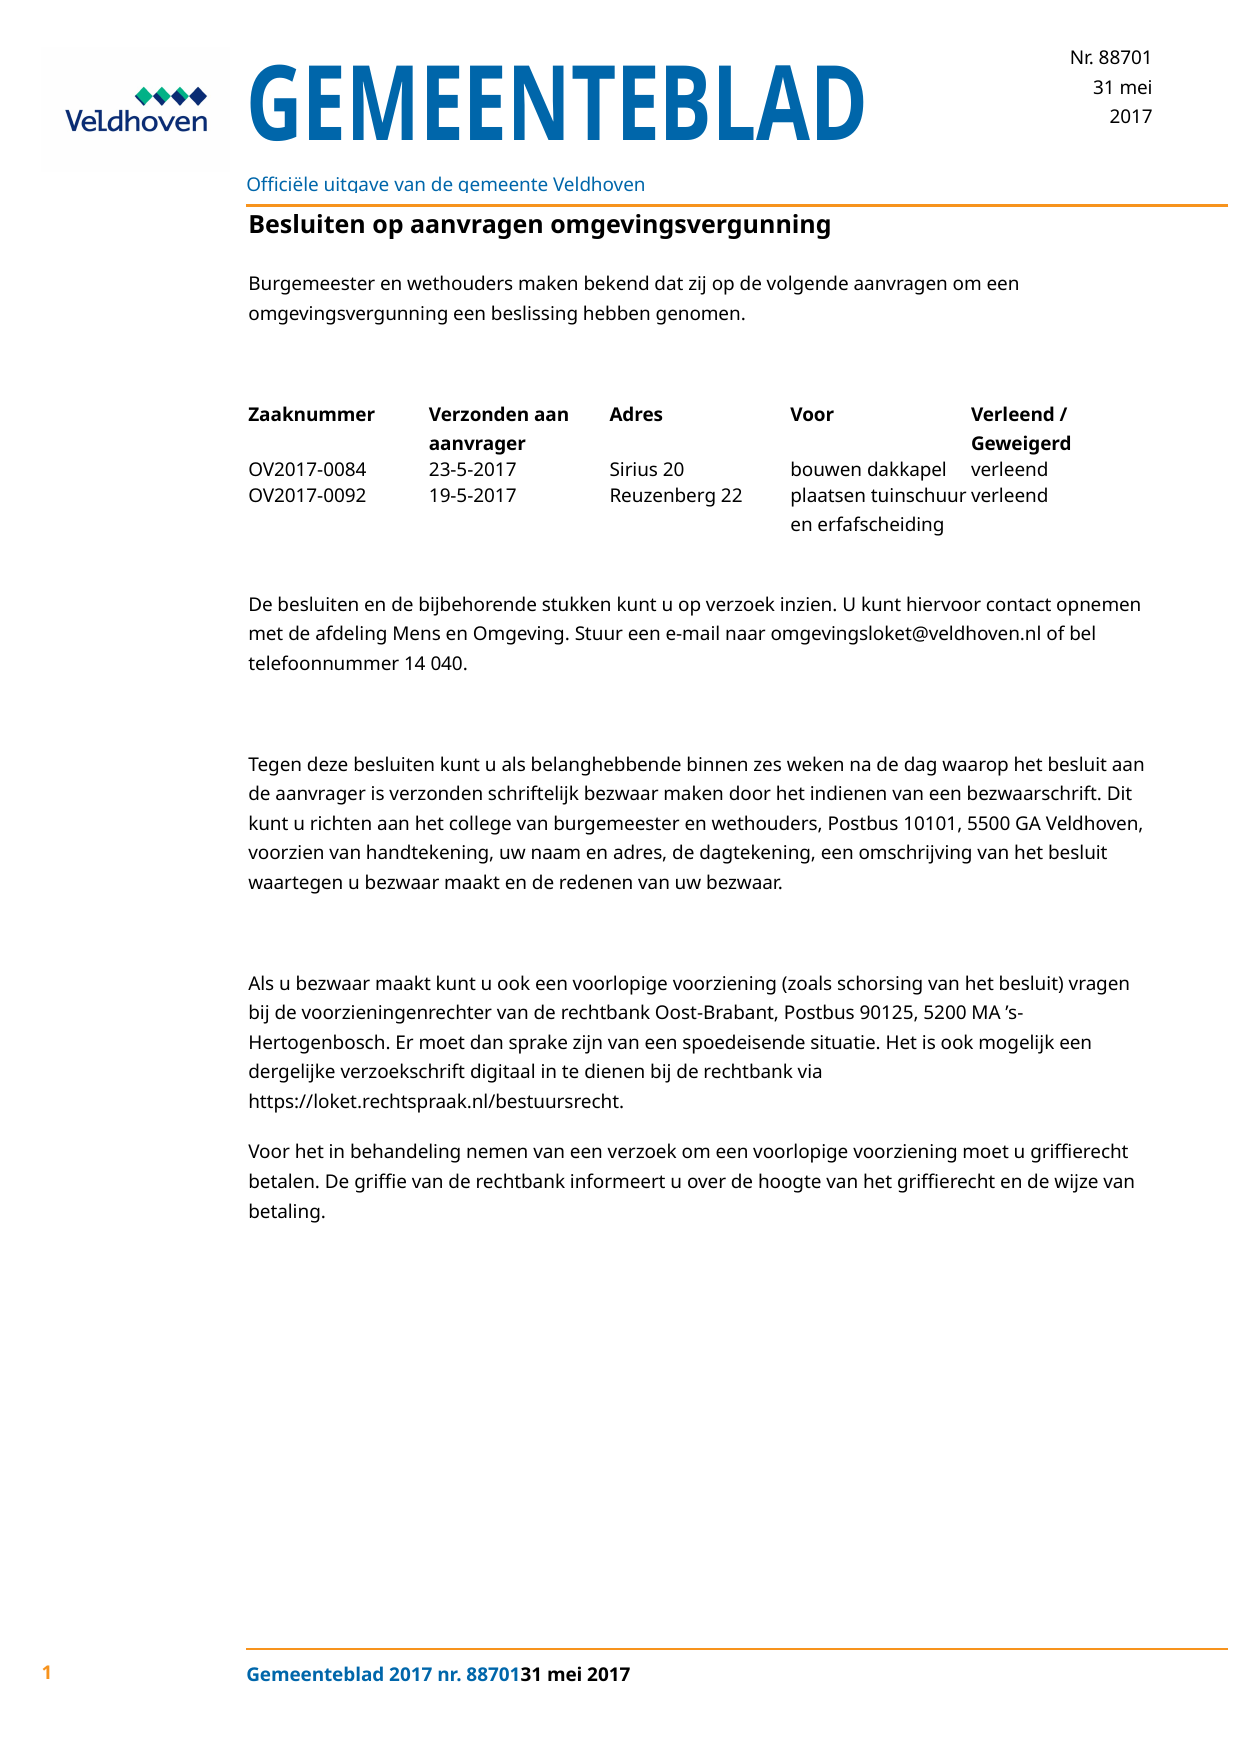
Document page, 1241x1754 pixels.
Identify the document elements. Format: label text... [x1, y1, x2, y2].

table_cell bouwen dakkapel [790, 456, 971, 482]
table_cell OV2017-0092 [248, 482, 429, 537]
table_cell verleend [971, 482, 1152, 537]
table_cell OV2017-0084 [248, 456, 429, 482]
text De besluiten en de bijbehorende stukken kunt u op verzoek inzien. U kunt hiervoor contact opnemen met de afdeling Mens en Omgeving. Stuur een e-mail naar omgevingsloket@veldhoven.nl of bel telefoonnummer 14 040. [248, 591, 1152, 676]
picture [41, 47, 231, 172]
table_header Voor [790, 401, 971, 456]
table_header Verzonden aan aanvrager [429, 401, 609, 456]
text Burgemeester en wethouders maken bekend dat zij op de volgende aanvragen om een omgevingsvergunning een beslissing hebben genomen. [248, 270, 1152, 326]
table_cell Sirius 20 [609, 456, 790, 482]
text Tegen deze besluiten kunt u als belanghebbende binnen zes weken na de dag waarop het besluit aan de aanvrager is verzonden schriftelijk bezwaar maken door het indienen van een bezwaarschrift. Dit kunt u richten aan het college van burgemeester en wethouders, Postbus 10101, 5500 GA Veldhoven, voorzien van handtekening, uw naam en adres, de dagtekening, een omschrijving van het besluit waartegen u bezwaar maakt en de redenen van uw bezwaar. [248, 751, 1152, 895]
text Besluiten op aanvragen omgevingsvergunning [248, 207, 1152, 241]
table_cell 23-5-2017 [429, 456, 609, 482]
table_cell 19-5-2017 [429, 482, 609, 537]
table_cell plaatsen tuinschuur en erfafscheiding [790, 482, 971, 537]
table_header Adres [609, 401, 790, 456]
table_cell Reuzenberg 22 [609, 482, 790, 537]
table_header Verleend / Geweigerd [971, 401, 1152, 456]
text Voor het in behandeling nemen van een verzoek om een voorlopige voorziening moet u griffierecht betalen. De griffie van de rechtbank informeert u over de hoogte van het griffierecht en de wijze van betaling. [248, 1139, 1152, 1224]
text Als u bezwaar maakt kunt u ook een voorlopige voorziening (zoals schorsing van het besluit) vragen bij de voorzieningenrechter van de rechtbank Oost-Brabant, Postbus 90125, 5200 MA ’s-Hertogenbosch. Er moet dan sprake zijn van een spoedeisende situatie. Het is ook mogelijk een dergelijke verzoekschrift digitaal in te dienen bij de rechtbank via https://loket.rechtspraak.nl/bestuursrecht. [248, 970, 1152, 1114]
table_header Zaaknummer [248, 401, 429, 456]
table_cell verleend [971, 456, 1152, 482]
